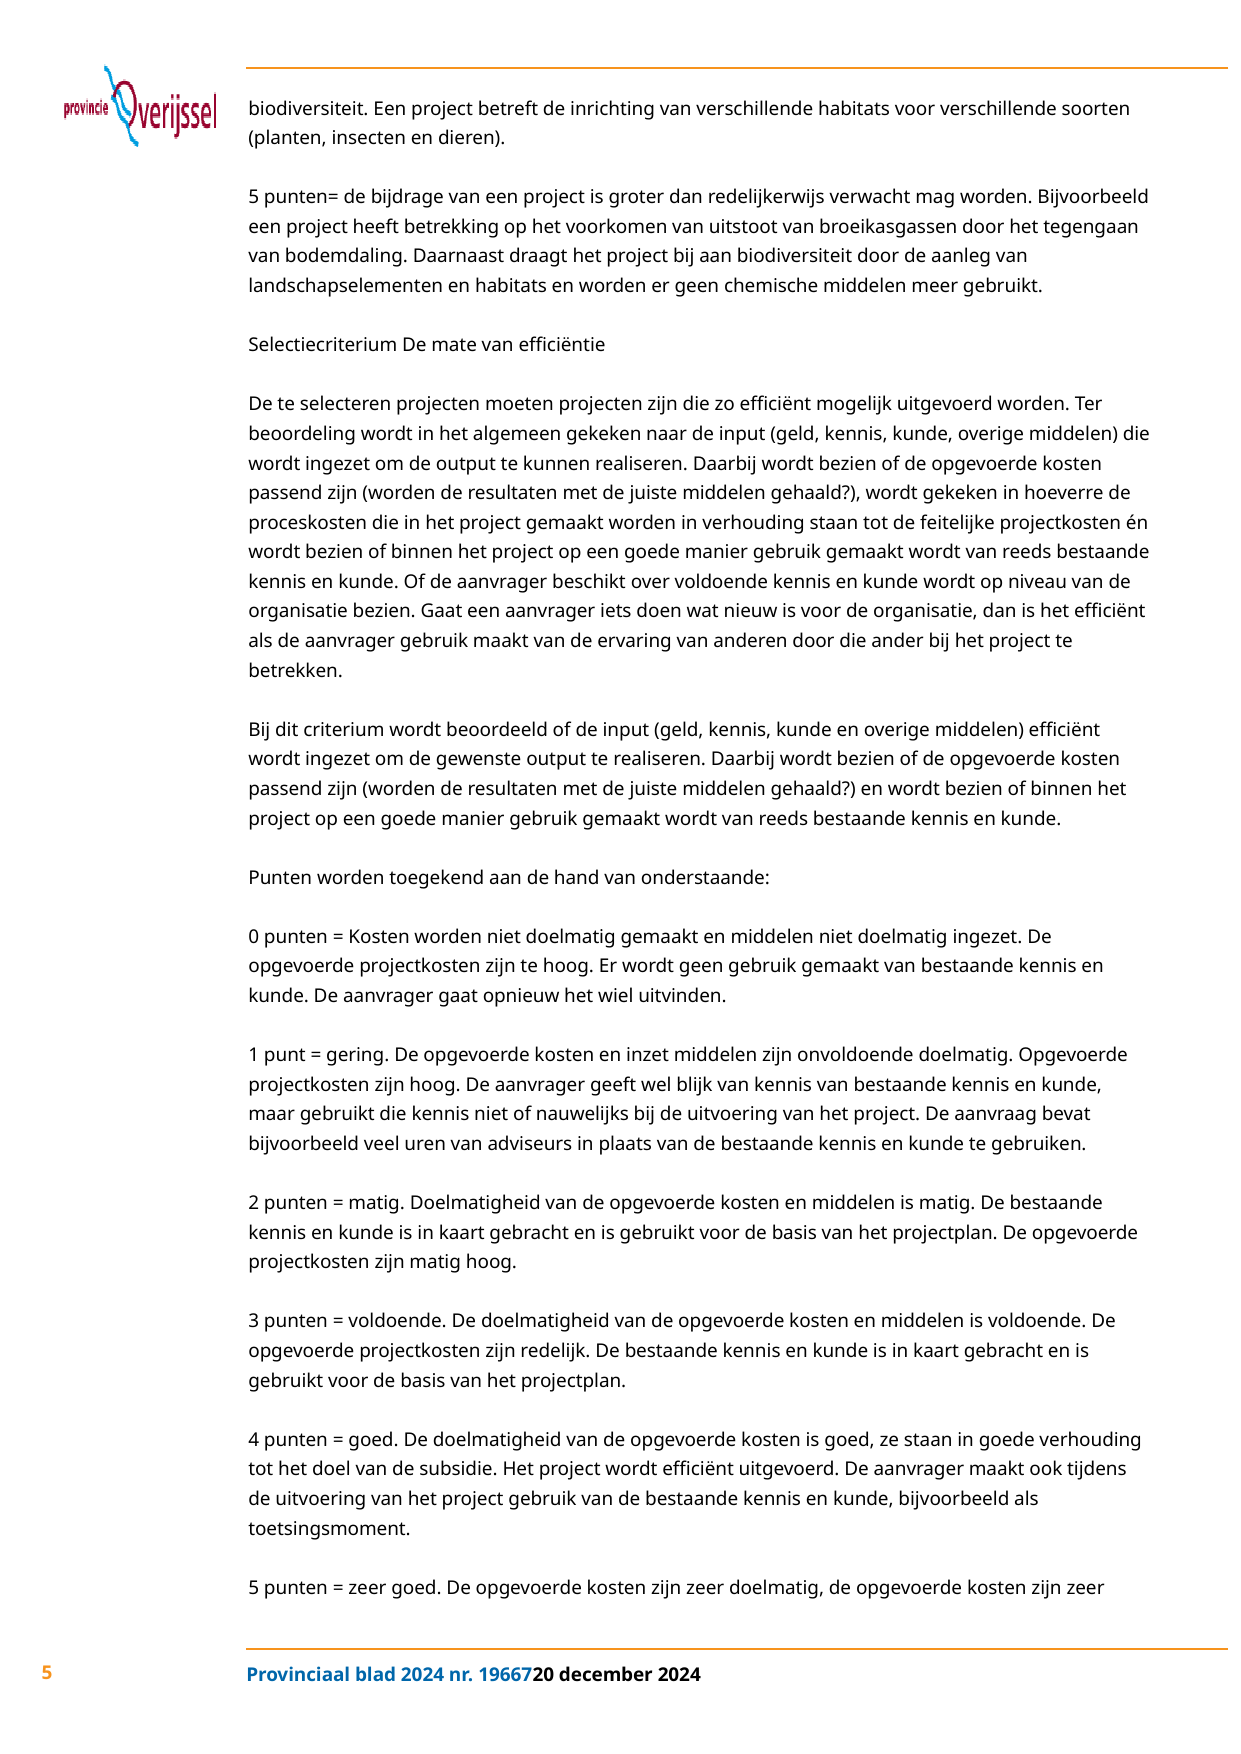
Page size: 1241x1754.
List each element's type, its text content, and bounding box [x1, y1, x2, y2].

text 4 punten = goed. De doelmatigheid van de opgevoerde kosten is goed, ze staan in goede verhouding tot het doel van de subsidie. Het project wordt efficiënt uitgevoerd. De aanvrager maakt ook tijdens de uitvoering van het project gebruik van de bestaande kennis en kunde, bijvoorbeeld als toetsingsmoment. [248, 1426, 1152, 1541]
text 5 punten = zeer goed. De opgevoerde kosten zijn zeer doelmatig, de opgevoerde kosten zijn zeer [248, 1574, 1152, 1600]
text Bij dit criterium wordt beoordeeld of de input (geld, kennis, kunde en overige middelen) efficiënt wordt ingezet om de gewenste output te realiseren. Daarbij wordt bezien of de opgevoerde kosten passend zijn (worden de resultaten met de juiste middelen gehaald?) en wordt bezien of binnen het project op een goede manier gebruik gemaakt wordt van reeds bestaande kennis en kunde. [248, 716, 1152, 831]
text 1 punt = gering. De opgevoerde kosten en inzet middelen zijn onvoldoende doelmatig. Opgevoerde projectkosten zijn hoog. De aanvrager geeft wel blijk van kennis van bestaande kennis en kunde, maar gebruikt die kennis niet of nauwelijks bij de uitvoering van het project. De aanvraag bevat bijvoorbeeld veel uren van adviseurs in plaats van de bestaande kennis en kunde te gebruiken. [248, 1041, 1152, 1156]
text 5 punten= de bijdrage van een project is groter dan redelijkerwijs verwacht mag worden. Bijvoorbeeld een project heeft betrekking op het voorkomen van uitstoot van broeikasgassen door het tegengaan van bodemdaling. Daarnaast draagt het project bij aan biodiversiteit door de aanleg van landschapselementen en habitats en worden er geen chemische middelen meer gebruikt. [248, 183, 1152, 298]
text Punten worden toegekend aan de hand van onderstaande: [248, 864, 1152, 890]
text Selectiecriterium De mate van efficiëntie [248, 331, 1152, 357]
text 2 punten = matig. Doelmatigheid van de opgevoerde kosten en middelen is matig. De bestaande kennis en kunde is in kaart gebracht en is gebruikt voor de basis van het projectplan. De opgevoerde projectkosten zijn matig hoog. [248, 1189, 1152, 1274]
picture [41, 47, 231, 172]
text 3 punten = voldoende. De doelmatigheid van de opgevoerde kosten en middelen is voldoende. De opgevoerde projectkosten zijn redelijk. De bestaande kennis en kunde is in kaart gebracht en is gebruikt voor de basis van het projectplan. [248, 1308, 1152, 1393]
text biodiversiteit. Een project betreft de inrichting van verschillende habitats voor verschillende soorten (planten, insecten en dieren). [248, 95, 1152, 150]
text De te selecteren projecten moeten projecten zijn die zo efficiënt mogelijk uitgevoerd worden. Ter beoordeling wordt in het algemeen gekeken naar de input (geld, kennis, kunde, overige middelen) die wordt ingezet om de output te kunnen realiseren. Daarbij wordt bezien of de opgevoerde kosten passend zijn (worden de resultaten met de juiste middelen gehaald?), wordt gekeken in hoeverre de proceskosten die in het project gemaakt worden in verhouding staan tot de feitelijke projectkosten én wordt bezien of binnen het project op een goede manier gebruik gemaakt wordt van reeds bestaande kennis en kunde. Of de aanvrager beschikt over voldoende kennis en kunde wordt op niveau van de organisatie bezien. Gaat een aanvrager iets doen wat nieuw is voor de organisatie, dan is het efficiënt als de aanvrager gebruik maakt van de ervaring van anderen door die ander bij het project te betrekken. [248, 391, 1152, 683]
text 0 punten = Kosten worden niet doelmatig gemaakt en middelen niet doelmatig ingezet. De opgevoerde projectkosten zijn te hoog. Er wordt geen gebruik gemaakt van bestaande kennis en kunde. De aanvrager gaat opnieuw het wiel uitvinden. [248, 923, 1152, 1008]
